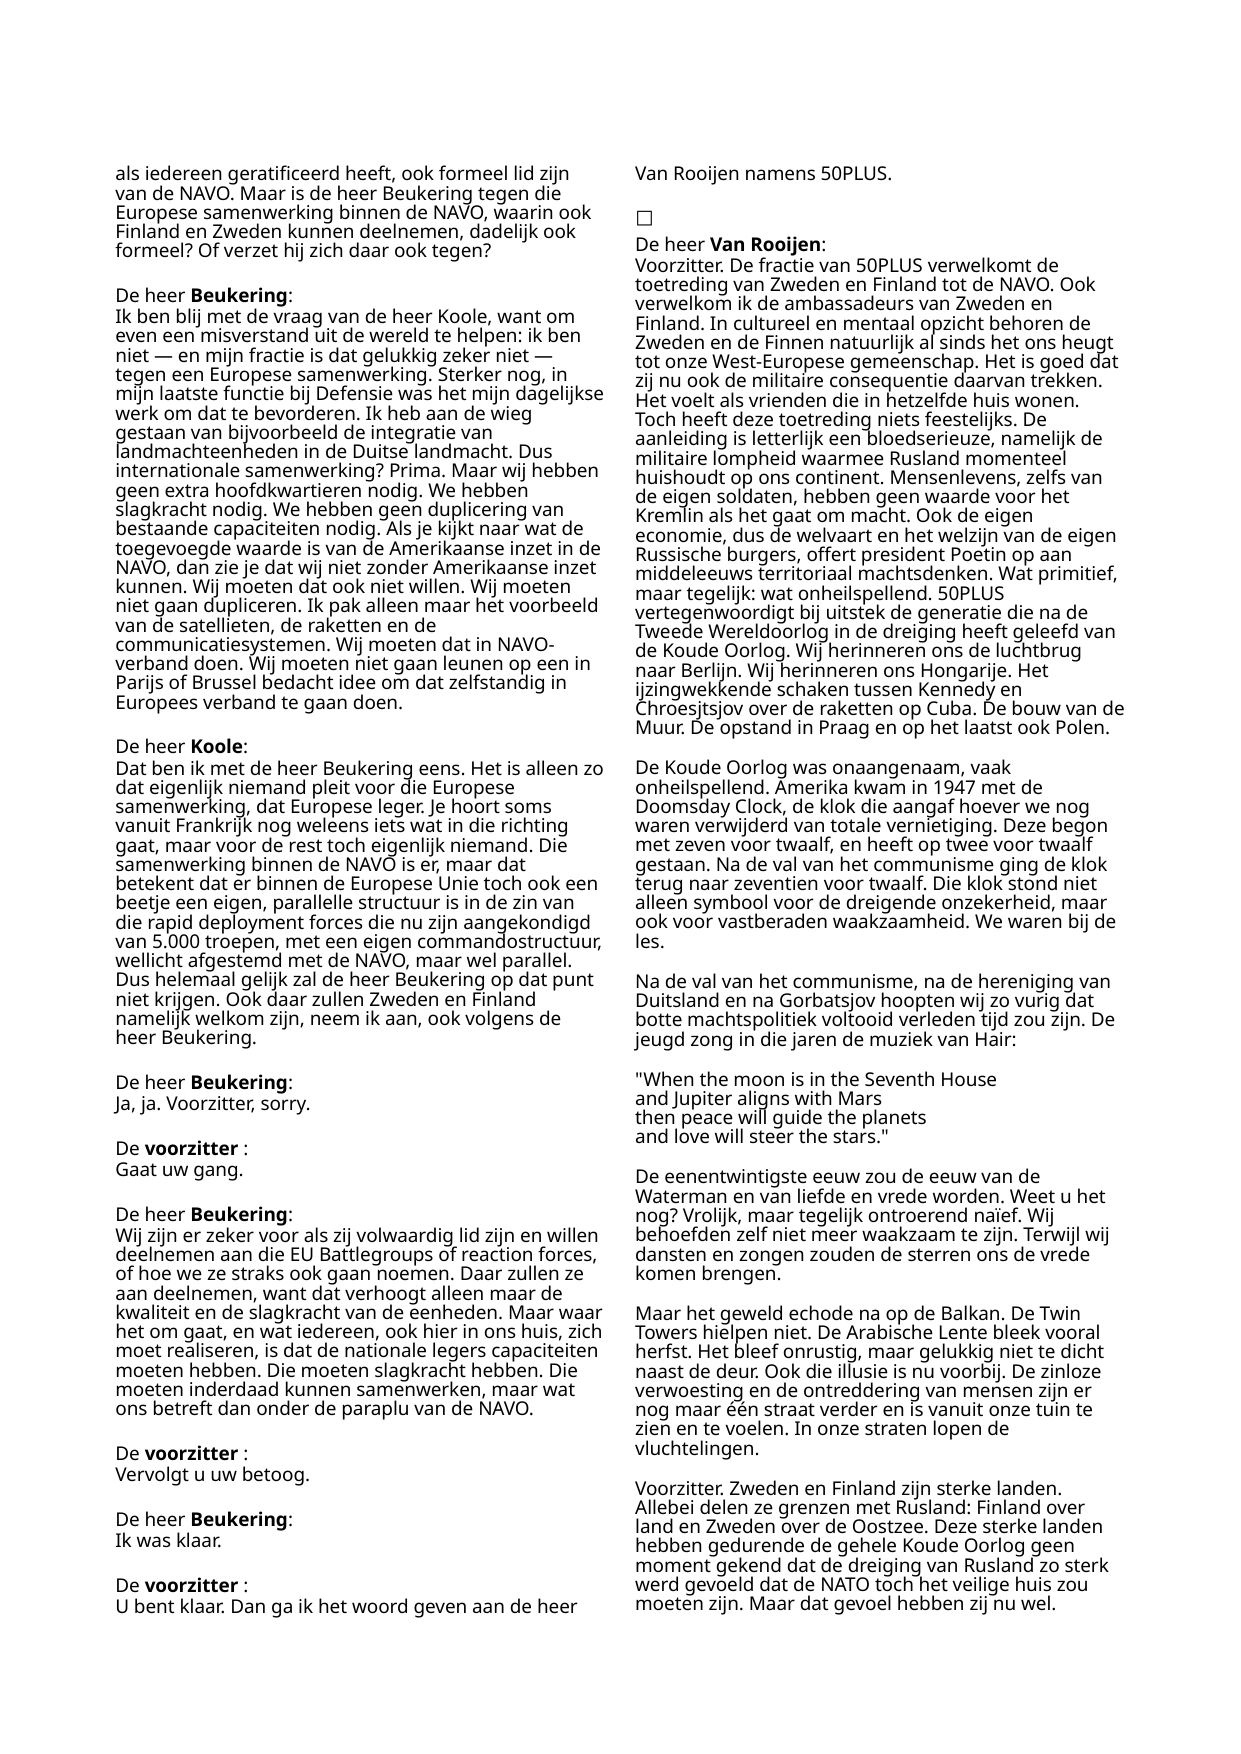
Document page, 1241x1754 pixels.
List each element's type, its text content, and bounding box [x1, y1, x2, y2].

text and love will steer the stars." [635, 1128, 1125, 1148]
text Wij zijn er zeker voor als zij volwaardig lid zijn en willen deelnemen aan die EU Battlegroups of reaction forces, of hoe we ze straks ook gaan noemen. Daar zullen ze aan deelnemen, want dat verhoogt alleen maar de kwaliteit en de slagkracht van de eenheden. Maar waar het om gaat, en wat iedereen, ook hier in ons huis, zich moet realiseren, is dat de nationale legers capaciteiten moeten hebben. Die moeten slagkracht hebben. Die moeten inderdaad kunnen samenwerken, maar wat ons betreft dan onder de paraplu van de NAVO. [115, 1227, 605, 1419]
text then peace will guide the planets [635, 1109, 1125, 1128]
text ⬜ [635, 205, 1125, 231]
text De heer Beukering: [115, 1506, 605, 1532]
text Ik was klaar. [115, 1532, 605, 1551]
text als iedereen geratificeerd heeft, ook formeel lid zijn van de NAVO. Maar is de heer Beukering tegen die Europese samenwerking binnen de NAVO, waarin ook Finland en Zweden kunnen deelnemen, dadelijk ook formeel? Of verzet hij zich daar ook tegen? [115, 165, 605, 262]
text De heer Koole: [115, 734, 605, 759]
text and Jupiter aligns with Mars [635, 1090, 1125, 1109]
text Voorzitter. De fractie van 50PLUS verwelkomt de toetreding van Zweden en Finland tot de NAVO. Ook verwelkom ik de ambassadeurs van Zweden en Finland. In cultureel en mentaal opzicht behoren de Zweden en de Finnen natuurlijk al sinds het ons heugt tot onze West-Europese gemeenschap. Het is goed dat zij nu ook de militaire consequentie daarvan trekken. Het voelt als vrienden die in hetzelfde huis wonen. Toch heeft deze toetreding niets feestelijks. De aanleiding is letterlijk een bloedserieuze, namelijk de militaire lompheid waarmee Rusland momenteel huishoudt op ons continent. Mensenlevens, zelfs van de eigen soldaten, hebben geen waarde voor het Kremlin als het gaat om macht. Ook de eigen economie, dus de welvaart en het welzijn van de eigen Russische burgers, offert president Poetin op aan middeleeuws territoriaal machtsdenken. Wat primitief, maar tegelijk: wat onheilspellend. 50PLUS vertegenwoordigt bij uitstek de generatie die na de Tweede Wereldoorlog in de dreiging heeft geleefd van de Koude Oorlog. Wij herinneren ons de luchtbrug naar Berlijn. Wij herinneren ons Hongarije. Het ijzingwekkende schaken tussen Kennedy en Chroesjtsjov over de raketten op Cuba. De bouw van de Muur. De opstand in Praag en op het laatst ook Polen. [635, 257, 1125, 739]
text De voorzitter : [115, 1572, 605, 1598]
text Ik ben blij met de vraag van de heer Koole, want om even een misverstand uit de wereld te helpen: ik ben niet — en mijn fractie is dat gelukkig zeker niet — tegen een Europese samenwerking. Sterker nog, in mijn laatste functie bij Defensie was het mijn dagelijkse werk om dat te bevorderen. Ik heb aan de wieg gestaan van bijvoorbeeld de integratie van landmachteenheden in de Duitse landmacht. Dus internationale samenwerking? Prima. Maar wij hebben geen extra hoofdkwartieren nodig. We hebben slagkracht nodig. We hebben geen duplicering van bestaande capaciteiten nodig. Als je kijkt naar wat de toegevoegde waarde is van de Amerikaanse inzet in de NAVO, dan zie je dat wij niet zonder Amerikaanse inzet kunnen. Wij moeten dat ook niet willen. Wij moeten niet gaan dupliceren. Ik pak alleen maar het voorbeeld van de satellieten, de raketten en de communicatiesystemen. Wij moeten dat in NAVO-verband doen. Wij moeten niet gaan leunen op een in Parijs of Brussel bedacht idee om dat zelfstandig in Europees verband te gaan doen. [115, 308, 605, 713]
text Van Rooijen namens 50PLUS. [635, 165, 1125, 184]
text De voorzitter : [115, 1135, 605, 1161]
text Vervolgt u uw betoog. [115, 1466, 605, 1485]
text Dat ben ik met de heer Beukering eens. Het is alleen zo dat eigenlijk niemand pleit voor die Europese samenwerking, dat Europese leger. Je hoort soms vanuit Frankrijk nog weleens iets wat in die richting gaat, maar voor de rest toch eigenlijk niemand. Die samenwerking binnen de NAVO is er, maar dat betekent dat er binnen de Europese Unie toch ook een beetje een eigen, parallelle structuur is in de zin van die rapid deployment forces die nu zijn aangekondigd van 5.000 troepen, met een eigen commandostructuur, wellicht afgestemd met de NAVO, maar wel parallel. Dus helemaal gelijk zal de heer Beukering op dat punt niet krijgen. Ook daar zullen Zweden en Finland namelijk welkom zijn, neem ik aan, ook volgens de heer Beukering. [115, 759, 605, 1048]
text De eenentwintigste eeuw zou de eeuw van de Waterman en van liefde en vrede worden. Weet u het nog? Vrolijk, maar tegelijk ontroerend naïef. Wij behoefden zelf niet meer waakzaam te zijn. Terwijl wij dansten en zongen zouden de sterren ons de vrede komen brengen. [635, 1168, 1125, 1284]
text De heer Beukering: [115, 1201, 605, 1227]
text U bent klaar. Dan ga ik het woord geven aan de heer [115, 1598, 605, 1617]
text De heer Van Rooijen: [635, 231, 1125, 257]
text Voorzitter. Zweden en Finland zijn sterke landen. Allebei delen ze grenzen met Rusland: Finland over land en Zweden over de Oostzee. Deze sterke landen hebben gedurende de gehele Koude Oorlog geen moment gekend dat de dreiging van Rusland zo sterk werd gevoeld dat de NATO toch het veilige huis zou moeten zijn. Maar dat gevoel hebben zij nu wel. [635, 1480, 1125, 1614]
text De voorzitter : [115, 1440, 605, 1466]
text De Koude Oorlog was onaangenaam, vaak onheilspellend. Amerika kwam in 1947 met de Doomsday Clock, de klok die aangaf hoever we nog waren verwijderd van totale vernietiging. Deze begon met zeven voor twaalf, en heeft op twee voor twaalf gestaan. Na de val van het communisme ging de klok terug naar zeventien voor twaalf. Die klok stond niet alleen symbool voor de dreigende onzekerheid, maar ook voor vastberaden waakzaamheid. We waren bij de les. [635, 759, 1125, 952]
text Ja, ja. Voorzitter, sorry. [115, 1095, 605, 1114]
text Na de val van het communisme, na de hereniging van Duitsland en na Gorbatsjov hoopten wij zo vurig dat botte machtspolitiek voltooid verleden tijd zou zijn. De jeugd zong in die jaren de muziek van Hair: [635, 973, 1125, 1050]
text De heer Beukering: [115, 282, 605, 308]
text "When the moon is in the Seventh House [635, 1071, 1125, 1090]
text Maar het geweld echode na op de Balkan. De Twin Towers hielpen niet. De Arabische Lente bleek vooral herfst. Het bleef onrustig, maar gelukkig niet te dicht naast de deur. Ook die illusie is nu voorbij. De zinloze verwoesting en de ontreddering van mensen zijn er nog maar één straat verder en is vanuit onze tuin te zien en te voelen. In onze straten lopen de vluchtelingen. [635, 1305, 1125, 1459]
text Gaat uw gang. [115, 1161, 605, 1180]
text De heer Beukering: [115, 1069, 605, 1095]
